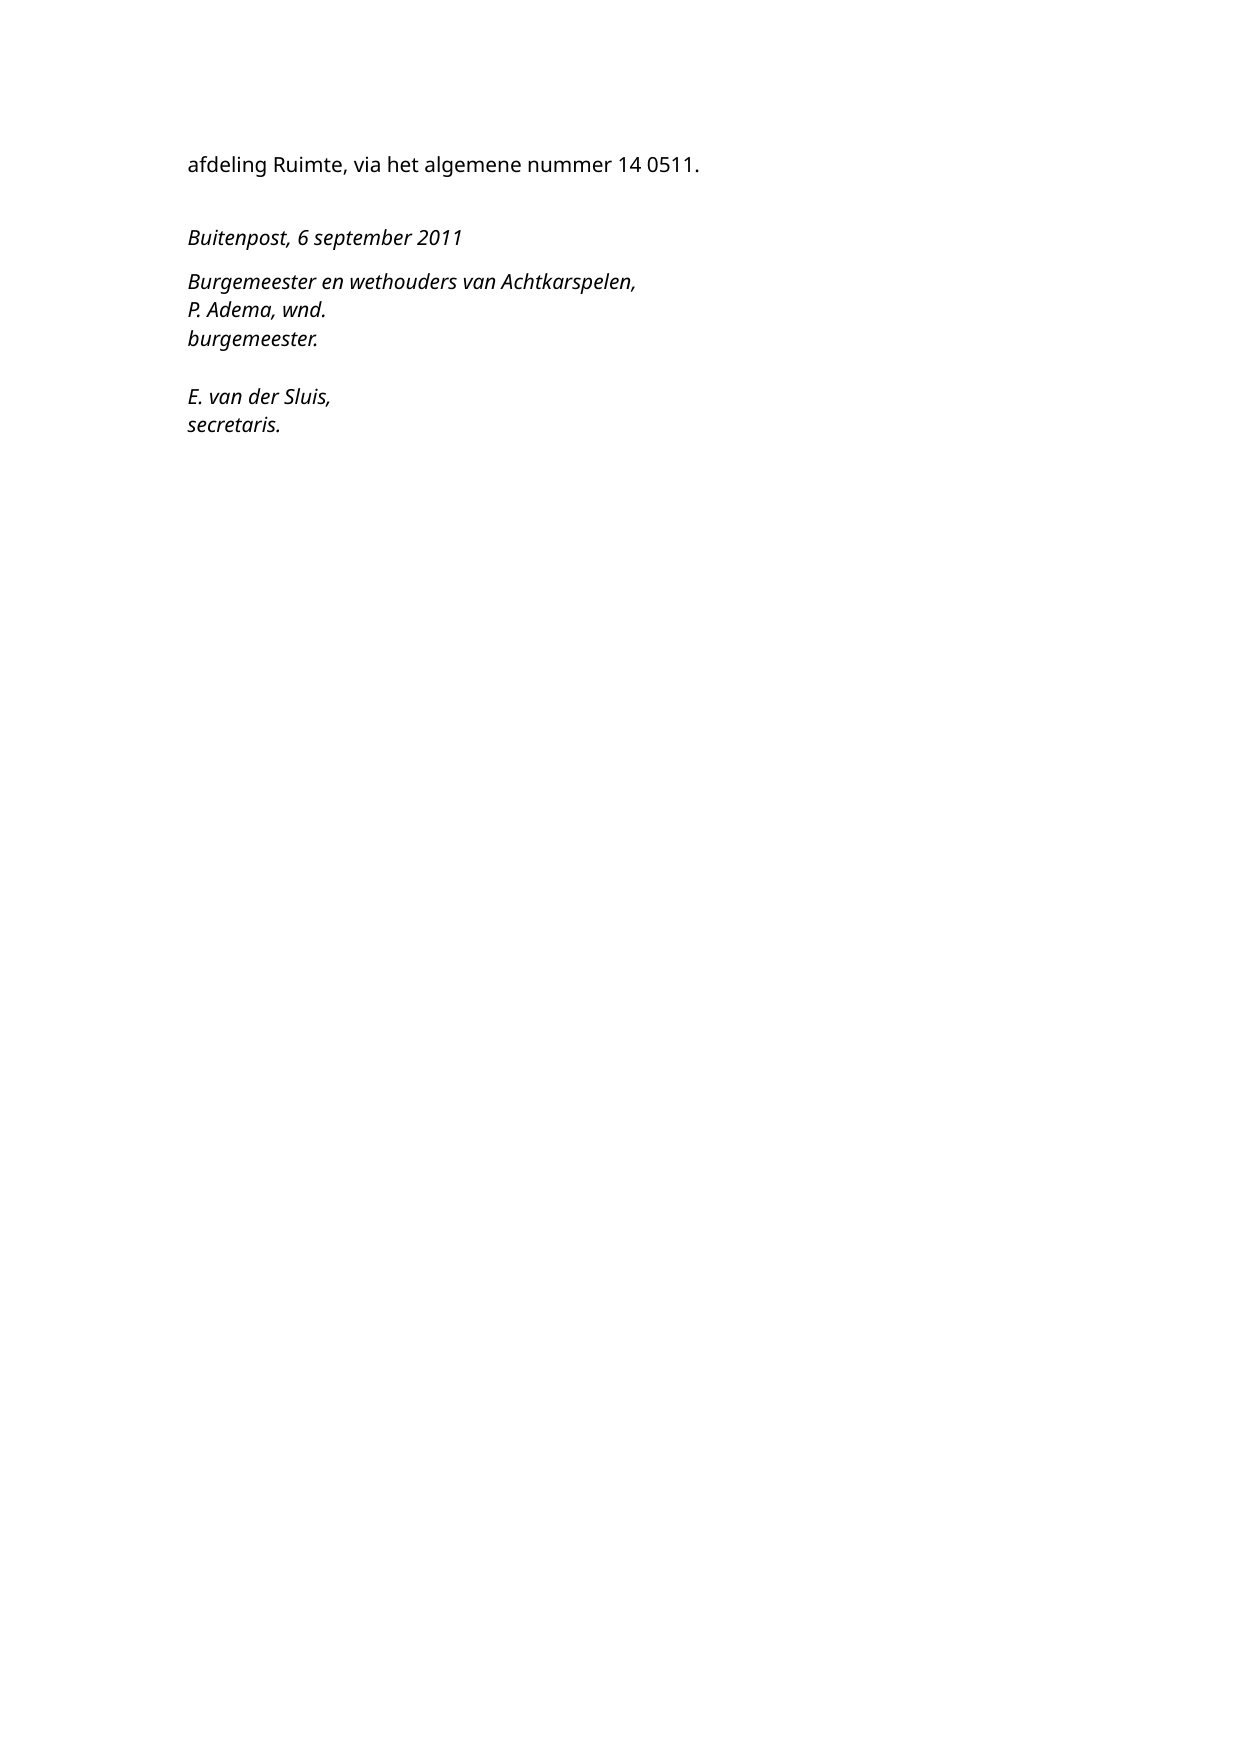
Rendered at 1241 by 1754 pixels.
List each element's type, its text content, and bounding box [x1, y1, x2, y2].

text Burgemeester en wethouders van Achtkarspelen, [187, 267, 1053, 295]
text E. van der Sluis, [187, 382, 1053, 411]
text secretaris. [187, 411, 1053, 439]
text burgemeester. [187, 324, 1053, 352]
text afdeling Ruimte, via het algemene nummer 14 0511. [187, 150, 1053, 178]
text Buitenpost, 6 september 2011 [187, 223, 1053, 252]
text P. Adema, wnd. [187, 295, 1053, 324]
